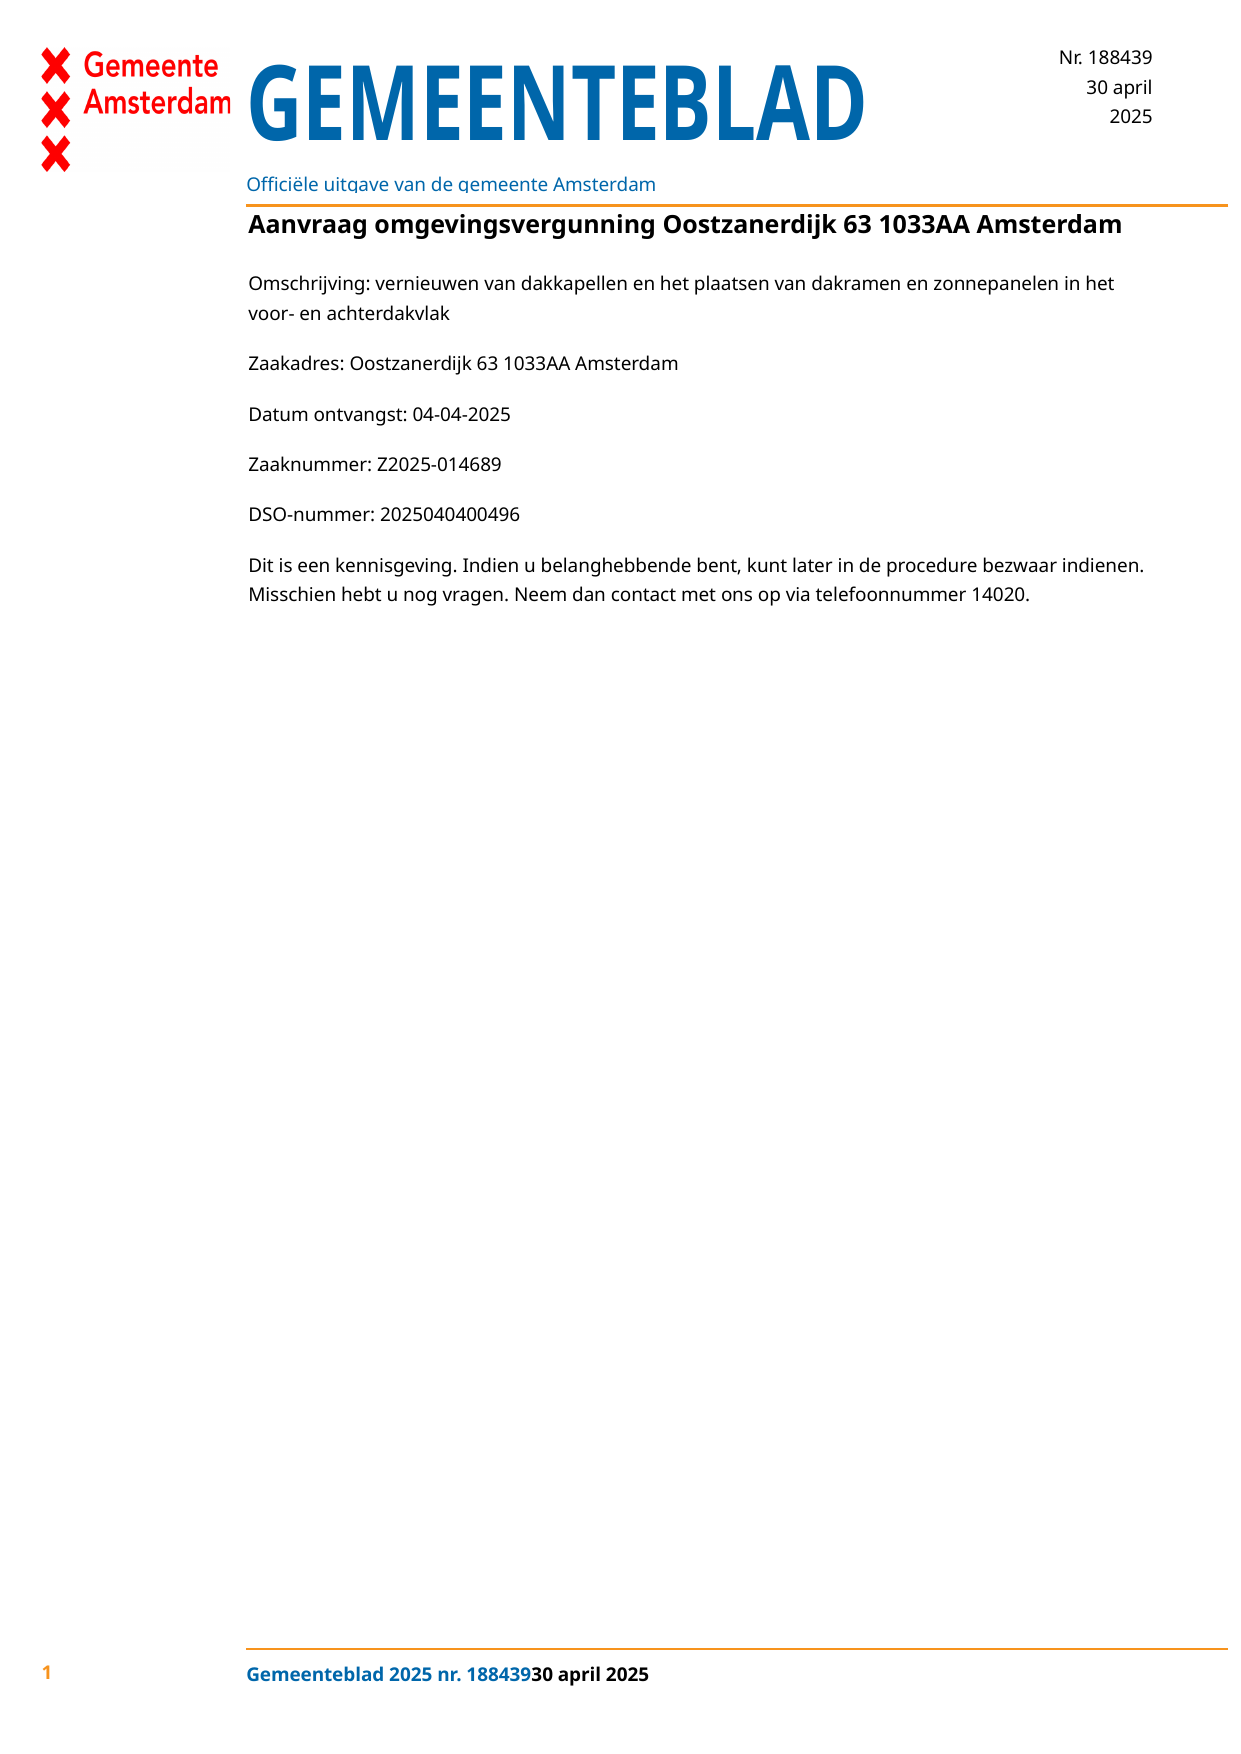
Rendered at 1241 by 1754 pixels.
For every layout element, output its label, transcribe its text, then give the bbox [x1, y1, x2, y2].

picture [41, 47, 231, 172]
text Zaakadres: Oostzanerdijk 63 1033AA Amsterdam [248, 350, 1152, 376]
text DSO-nummer: 2025040400496 [248, 502, 1152, 527]
text Zaaknummer: Z2025-014689 [248, 451, 1152, 477]
text Aanvraag omgevingsvergunning Oostzanerdijk 63 1033AA Amsterdam [248, 207, 1152, 241]
text Datum ontvangst: 04-04-2025 [248, 401, 1152, 426]
text Dit is een kennisgeving. Indien u belanghebbende bent, kunt later in de procedure bezwaar indienen. Misschien hebt u nog vragen. Neem dan contact met ons op via telefoonnummer 14020. [248, 552, 1152, 607]
text Omschrijving: vernieuwen van dakkapellen en het plaatsen van dakramen en zonnepanelen in het voor- en achterdakvlak [248, 270, 1152, 326]
